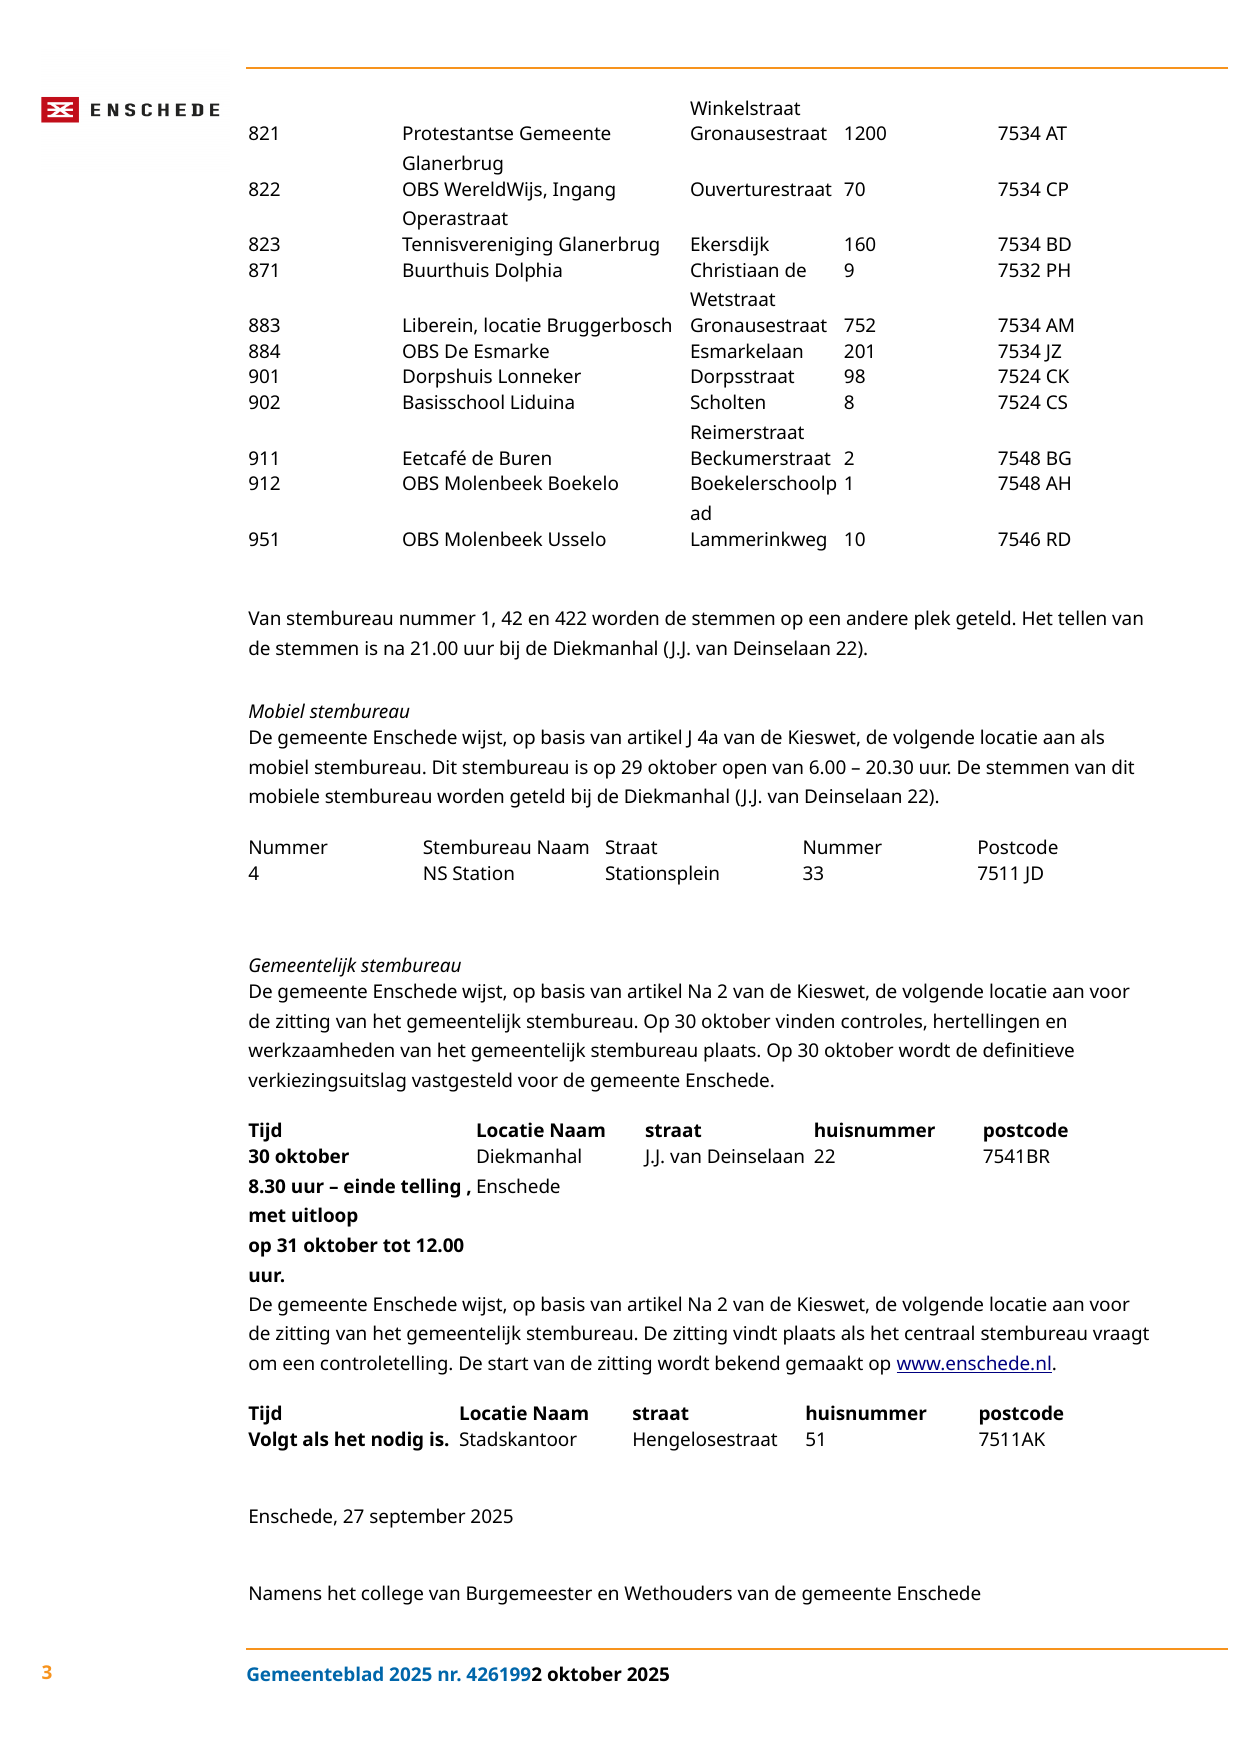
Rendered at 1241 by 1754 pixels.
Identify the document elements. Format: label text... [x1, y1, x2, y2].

table_cell [402, 95, 690, 121]
table_cell 7524 CS [998, 389, 1152, 445]
text Namens het college van Burgemeester en Wethouders van de gemeente Enschede [248, 1580, 1152, 1606]
table_cell Eetcafé de Buren [402, 445, 690, 470]
table_cell 1200 [844, 121, 998, 176]
table_cell Ouverturestraat [690, 176, 844, 231]
table_header Postcode [977, 834, 1152, 860]
table_cell Boekelerschoolpad [690, 470, 844, 526]
table_cell 884 [248, 338, 402, 364]
table_cell Stadskantoor [459, 1426, 632, 1452]
table_cell 901 [248, 364, 402, 389]
table_cell 201 [844, 338, 998, 364]
table_cell 70 [844, 176, 998, 231]
table_cell 7534 CP [998, 176, 1152, 231]
table_header Locatie Naam [459, 1400, 632, 1426]
table_cell Buurthuis Dolphia [402, 257, 690, 312]
table_cell 9 [844, 257, 998, 312]
table_header straat [632, 1400, 805, 1426]
table_header straat [645, 1118, 814, 1143]
table_header Locatie Naam [476, 1118, 645, 1143]
table_header postcode [983, 1118, 1152, 1143]
text De gemeente Enschede wijst, op basis van artikel Na 2 van de Kieswet, de volgende locatie aan voor de zitting van het gemeentelijk stembureau. De zitting vindt plaats als het centraal stembureau vraagt om een controletelling. De start van de zitting wordt bekend gemaakt op www.enschede.nl. [248, 1291, 1152, 1376]
table_cell 823 [248, 231, 402, 257]
table_cell 98 [844, 364, 998, 389]
table_cell Beckumerstraat [690, 445, 844, 470]
table_cell 7532 PH [998, 257, 1152, 312]
table_cell Stationsplein [605, 860, 802, 886]
table_cell 4 [248, 860, 423, 886]
table_header Nummer [248, 834, 423, 860]
table_cell 7511AK [978, 1426, 1152, 1452]
table_cell OBS Molenbeek Usselo [402, 526, 690, 551]
table_cell 1 [844, 470, 998, 526]
text Mobiel stembureau [248, 699, 1152, 724]
table_cell 7548 AH [998, 470, 1152, 526]
table_cell Basisschool Liduina [402, 389, 690, 445]
table_cell 822 [248, 176, 402, 231]
table_cell Winkelstraat [690, 95, 844, 121]
table_cell Ekersdijk [690, 231, 844, 257]
table_cell 10 [844, 526, 998, 551]
table_cell Tennisvereniging Glanerbrug [402, 231, 690, 257]
table_cell Gronausestraat [690, 312, 844, 338]
table_cell Hengelosestraat [632, 1426, 805, 1452]
table_cell 7548 BG [998, 445, 1152, 470]
table_cell 883 [248, 312, 402, 338]
table_header huisnummer [814, 1118, 983, 1143]
table_cell 752 [844, 312, 998, 338]
table_cell OBS De Esmarke [402, 338, 690, 364]
table_cell Esmarkelaan [690, 338, 844, 364]
table_cell 22 [814, 1144, 983, 1287]
table_cell 8 [844, 389, 998, 445]
table_cell OBS WereldWijs, Ingang Operastraat [402, 176, 690, 231]
table_header Tijd [248, 1400, 459, 1426]
table_cell Protestantse Gemeente Glanerbrug [402, 121, 690, 176]
table_cell Lammerinkweg [690, 526, 844, 551]
table_cell Scholten Reimerstraat [690, 389, 844, 445]
table_cell 7546 RD [998, 526, 1152, 551]
table_header postcode [978, 1400, 1152, 1426]
table_cell 7534 AM [998, 312, 1152, 338]
table_cell 7534 JZ [998, 338, 1152, 364]
table_header Tijd [248, 1118, 476, 1143]
table_cell Liberein, locatie Bruggerbosch [402, 312, 690, 338]
table_cell [998, 95, 1152, 121]
table_cell Christiaan de Wetstraat [690, 257, 844, 312]
picture [41, 47, 231, 172]
text Van stembureau nummer 1, 42 en 422 worden de stemmen op een andere plek geteld. Het tellen van de stemmen is na 21.00 uur bij de Diekmanhal (J.J. van Deinselaan 22). [248, 605, 1152, 660]
table_cell 30 oktober 8.30 uur – einde telling , met uitloop op 31 oktober tot 12.00 uur. [248, 1144, 476, 1287]
table_cell 902 [248, 389, 402, 445]
text De gemeente Enschede wijst, op basis van artikel J 4a van de Kieswet, de volgende locatie aan als mobiel stembureau. Dit stembureau is op 29 oktober open van 6.00 – 20.30 uur. De stemmen van dit mobiele stembureau worden geteld bij de Diekmanhal (J.J. van Deinselaan 22). [248, 724, 1152, 809]
table_cell 912 [248, 470, 402, 526]
table_cell NS Station [423, 860, 605, 886]
table_cell Diekmanhal Enschede [476, 1144, 645, 1287]
text Gemeentelijk stembureau [248, 953, 1152, 978]
table_cell J.J. van Deinselaan [645, 1144, 814, 1287]
table_header Straat [605, 834, 802, 860]
table_cell 951 [248, 526, 402, 551]
table_cell Gronausestraat [690, 121, 844, 176]
table_header Stembureau Naam [423, 834, 605, 860]
table_cell 911 [248, 445, 402, 470]
table_cell [248, 95, 402, 121]
table_header Nummer [802, 834, 977, 860]
table_cell Dorpshuis Lonneker [402, 364, 690, 389]
table_cell Dorpsstraat [690, 364, 844, 389]
table_header huisnummer [805, 1400, 978, 1426]
table_cell 7511 JD [977, 860, 1152, 886]
table_cell 33 [802, 860, 977, 886]
table_cell 7524 CK [998, 364, 1152, 389]
table_cell Volgt als het nodig is. [248, 1426, 459, 1452]
table_cell [844, 95, 998, 121]
table_cell 2 [844, 445, 998, 470]
table_cell 51 [805, 1426, 978, 1452]
table_cell OBS Molenbeek Boekelo [402, 470, 690, 526]
text De gemeente Enschede wijst, op basis van artikel Na 2 van de Kieswet, de volgende locatie aan voor de zitting van het gemeentelijk stembureau. Op 30 oktober vinden controles, hertellingen en werkzaamheden van het gemeentelijk stembureau plaats. Op 30 oktober wordt de definitieve verkiezingsuitslag vastgesteld voor de gemeente Enschede. [248, 978, 1152, 1093]
table_cell 871 [248, 257, 402, 312]
table_cell 7541BR [983, 1144, 1152, 1287]
table_cell 7534 AT [998, 121, 1152, 176]
text Enschede, 27 september 2025 [248, 1503, 1152, 1529]
table_cell 7534 BD [998, 231, 1152, 257]
table_cell 160 [844, 231, 998, 257]
table_cell 821 [248, 121, 402, 176]
